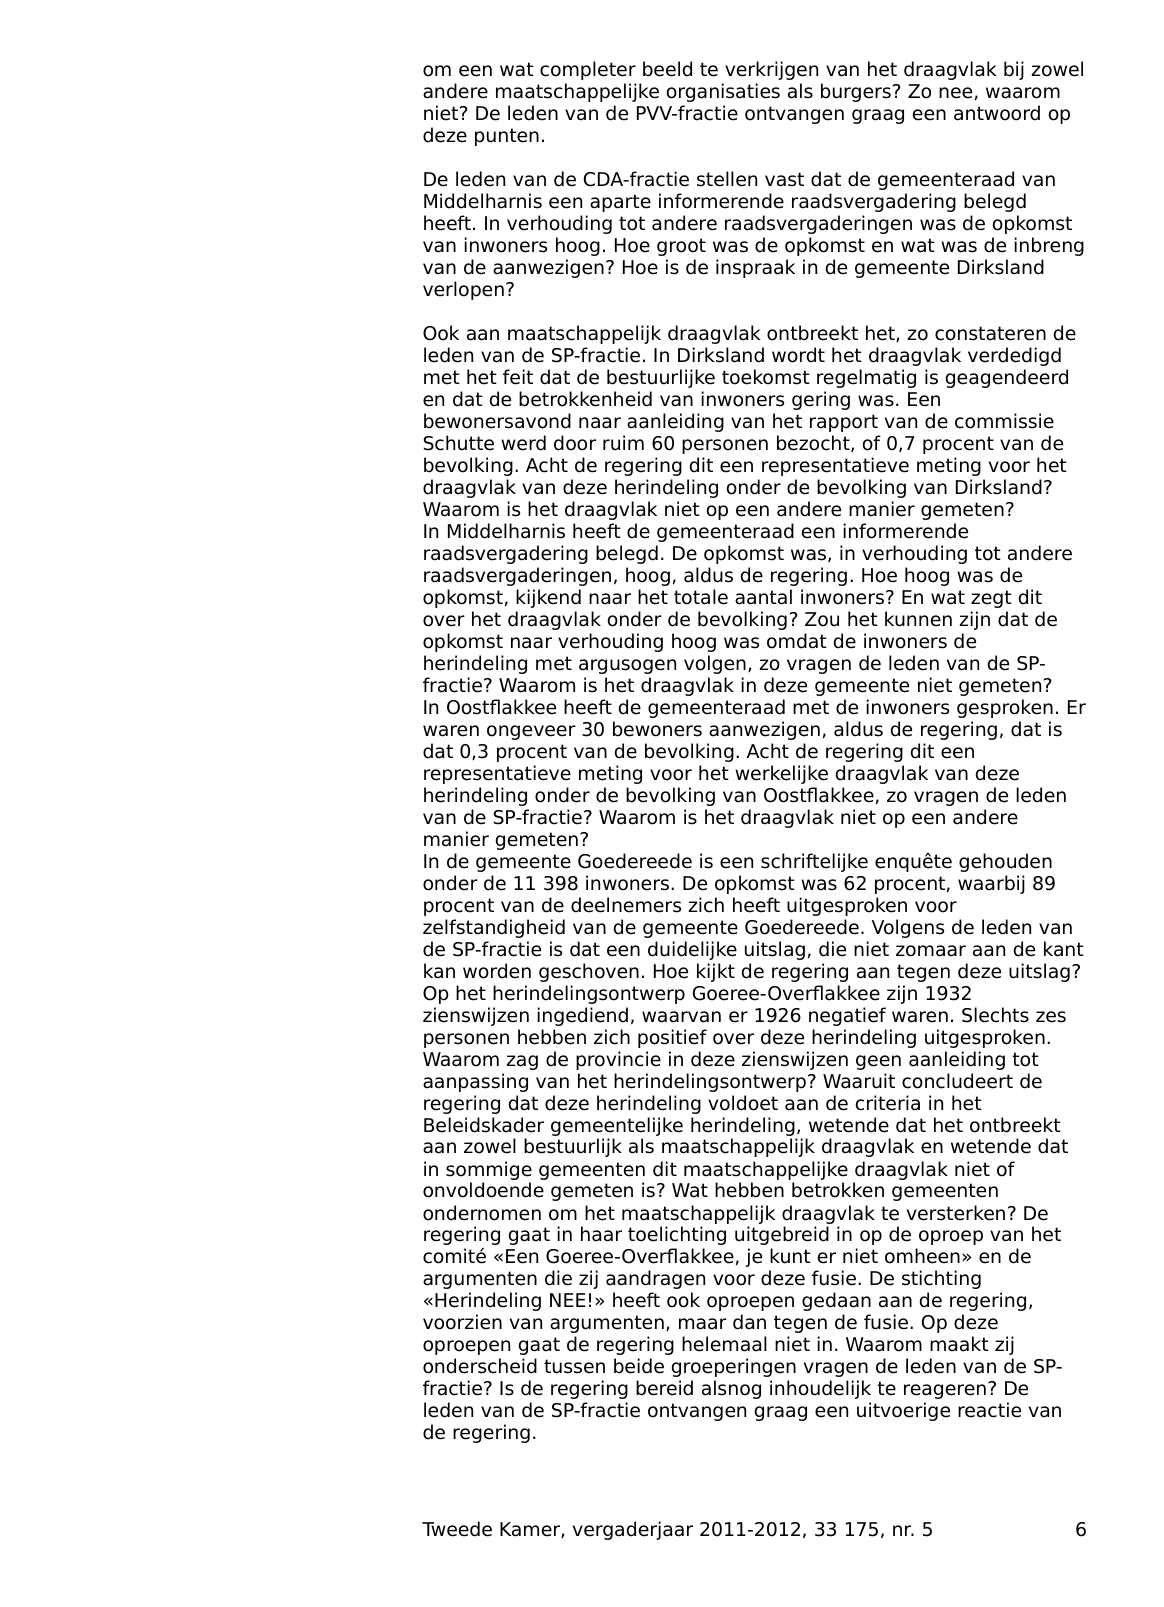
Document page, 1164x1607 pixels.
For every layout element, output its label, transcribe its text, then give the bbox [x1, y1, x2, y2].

text De leden van de CDA-fractie stellen vast dat de gemeenteraad van Middelharnis een aparte informerende raadsvergadering belegd heeft. In verhouding tot andere raadsvergaderingen was de opkomst van inwoners hoog. Hoe groot was de opkomst en wat was de inbreng van de aanwezigen? Hoe is de inspraak in de gemeente Dirksland verlopen? [422, 169, 1087, 301]
text Ook aan maatschappelijk draagvlak ontbreekt het, zo constateren de leden van de SP-fractie. In Dirksland wordt het draagvlak verdedigd met het feit dat de bestuurlijke toekomst regelmatig is geagendeerd en dat de betrokkenheid van inwoners gering was. Een bewonersavond naar aanleiding van het rapport van de commissie Schutte werd door ruim 60 personen bezocht, of 0,7 procent van de bevolking. Acht de regering dit een representatieve meting voor het draagvlak van deze herindeling onder de bevolking van Dirksland? Waarom is het draagvlak niet op een andere manier gemeten? [422, 323, 1087, 521]
text om een wat completer beeld te verkrijgen van het draagvlak bij zowel andere maatschappelijke organisaties als burgers? Zo nee, waarom niet? De leden van de PVV-fractie ontvangen graag een antwoord op deze punten. [422, 59, 1087, 147]
text In de gemeente Goedereede is een schriftelijke enquête gehouden onder de 11 398 inwoners. De opkomst was 62 procent, waarbij 89 procent van de deelnemers zich heeft uitgesproken voor zelfstandigheid van de gemeente Goedereede. Volgens de leden van de SP-fractie is dat een duidelijke uitslag, die niet zomaar aan de kant kan worden geschoven. Hoe kijkt de regering aan tegen deze uitslag? [422, 851, 1087, 983]
text In Middelharnis heeft de gemeenteraad een informerende raadsvergadering belegd. De opkomst was, in verhouding tot andere raadsvergaderingen, hoog, aldus de regering. Hoe hoog was de opkomst, kijkend naar het totale aantal inwoners? En wat zegt dit over het draagvlak onder de bevolking? Zou het kunnen zijn dat de opkomst naar verhouding hoog was omdat de inwoners de herindeling met argusogen volgen, zo vragen de leden van de SP-fractie? Waarom is het draagvlak in deze gemeente niet gemeten? [422, 521, 1087, 697]
text Op het herindelingsontwerp Goeree-Overflakkee zijn 1932 zienswijzen ingediend, waarvan er 1926 negatief waren. Slechts zes personen hebben zich positief over deze herindeling uitgesproken. Waarom zag de provincie in deze zienswijzen geen aanleiding tot aanpassing van het herindelingsontwerp? Waaruit concludeert de regering dat deze herindeling voldoet aan de criteria in het Beleidskader gemeentelijke herindeling, wetende dat het ontbreekt aan zowel bestuurlijk als maatschappelijk draagvlak en wetende dat in sommige gemeenten dit maatschappelijke draagvlak niet of onvoldoende gemeten is? Wat hebben betrokken gemeenten ondernomen om het maatschappelijk draagvlak te versterken? De regering gaat in haar toelichting uitgebreid in op de oproep van het comité «Een Goeree-Overflakkee, je kunt er niet omheen» en de argumenten die zij aandragen voor deze fusie. De stichting «Herindeling NEE!» heeft ook oproepen gedaan aan de regering, voorzien van argumenten, maar dan tegen de fusie. Op deze oproepen gaat de regering helemaal niet in. Waarom maakt zij onderscheid tussen beide groeperingen vragen de leden van de SP-fractie? Is de regering bereid alsnog inhoudelijk te reageren? De leden van de SP-fractie ontvangen graag een uitvoerige reactie van de regering. [422, 983, 1087, 1444]
text In Oostflakkee heeft de gemeenteraad met de inwoners gesproken. Er waren ongeveer 30 bewoners aanwezigen, aldus de regering, dat is dat 0,3 procent van de bevolking. Acht de regering dit een representatieve meting voor het werkelijke draagvlak van deze herindeling onder de bevolking van Oostflakkee, zo vragen de leden van de SP-fractie? Waarom is het draagvlak niet op een andere manier gemeten? [422, 697, 1087, 851]
